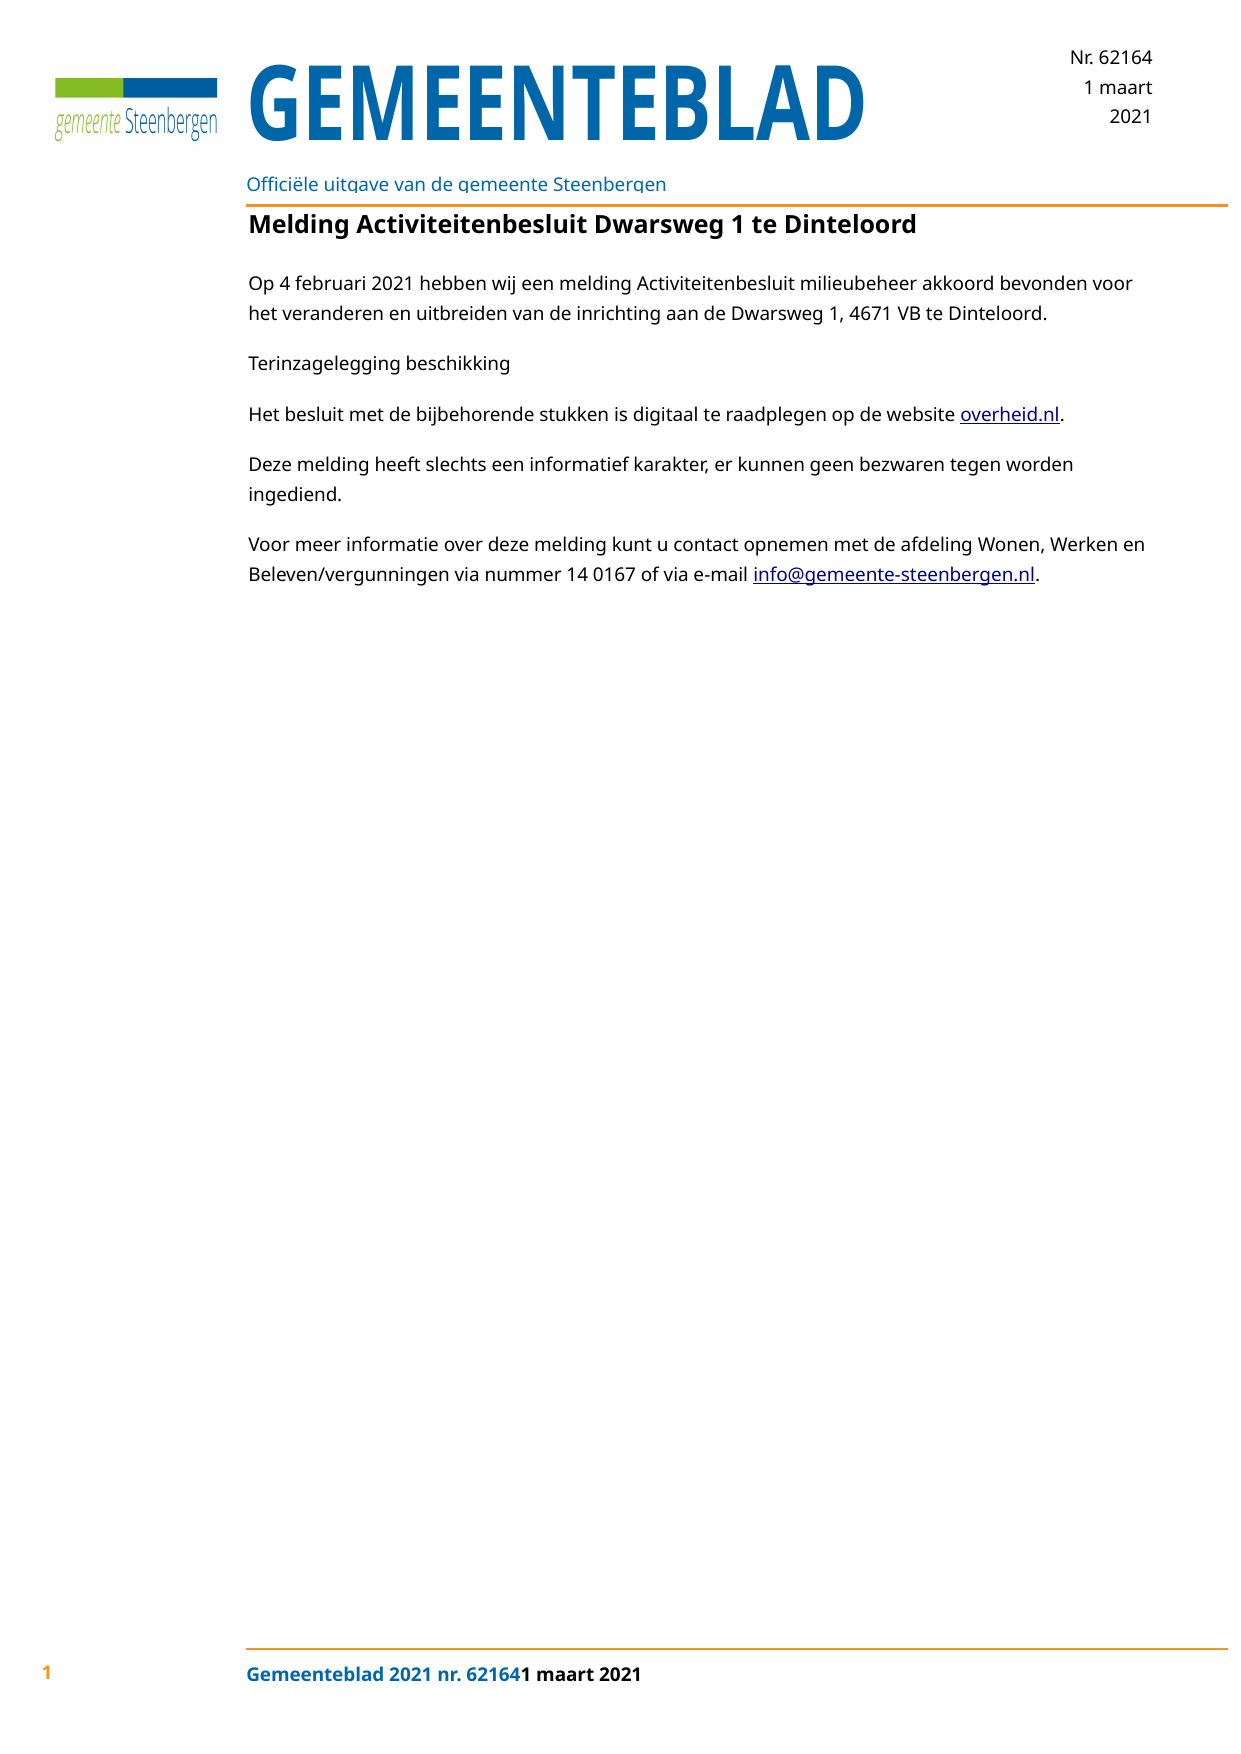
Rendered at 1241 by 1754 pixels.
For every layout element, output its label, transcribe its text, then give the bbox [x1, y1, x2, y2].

text Deze melding heeft slechts een informatief karakter, er kunnen geen bezwaren tegen worden ingediend. [248, 451, 1152, 506]
text Voor meer informatie over deze melding kunt u contact opnemen met de afdeling Wonen, Werken en Beleven/vergunningen via nummer 14 0167 of via e-mail info@gemeente-steenbergen.nl. [248, 531, 1152, 586]
text Op 4 februari 2021 hebben wij een melding Activiteitenbesluit milieubeheer akkoord bevonden voor het veranderen en uitbreiden van de inrichting aan de Dwarsweg 1, 4671 VB te Dinteloord. [248, 270, 1152, 326]
text Melding Activiteitenbesluit Dwarsweg 1 te Dinteloord [248, 207, 1152, 241]
text Terinzagelegging beschikking [248, 350, 1152, 376]
text Het besluit met de bijbehorende stukken is digitaal te raadplegen op de website overheid.nl. [248, 401, 1152, 426]
picture [41, 47, 231, 172]
